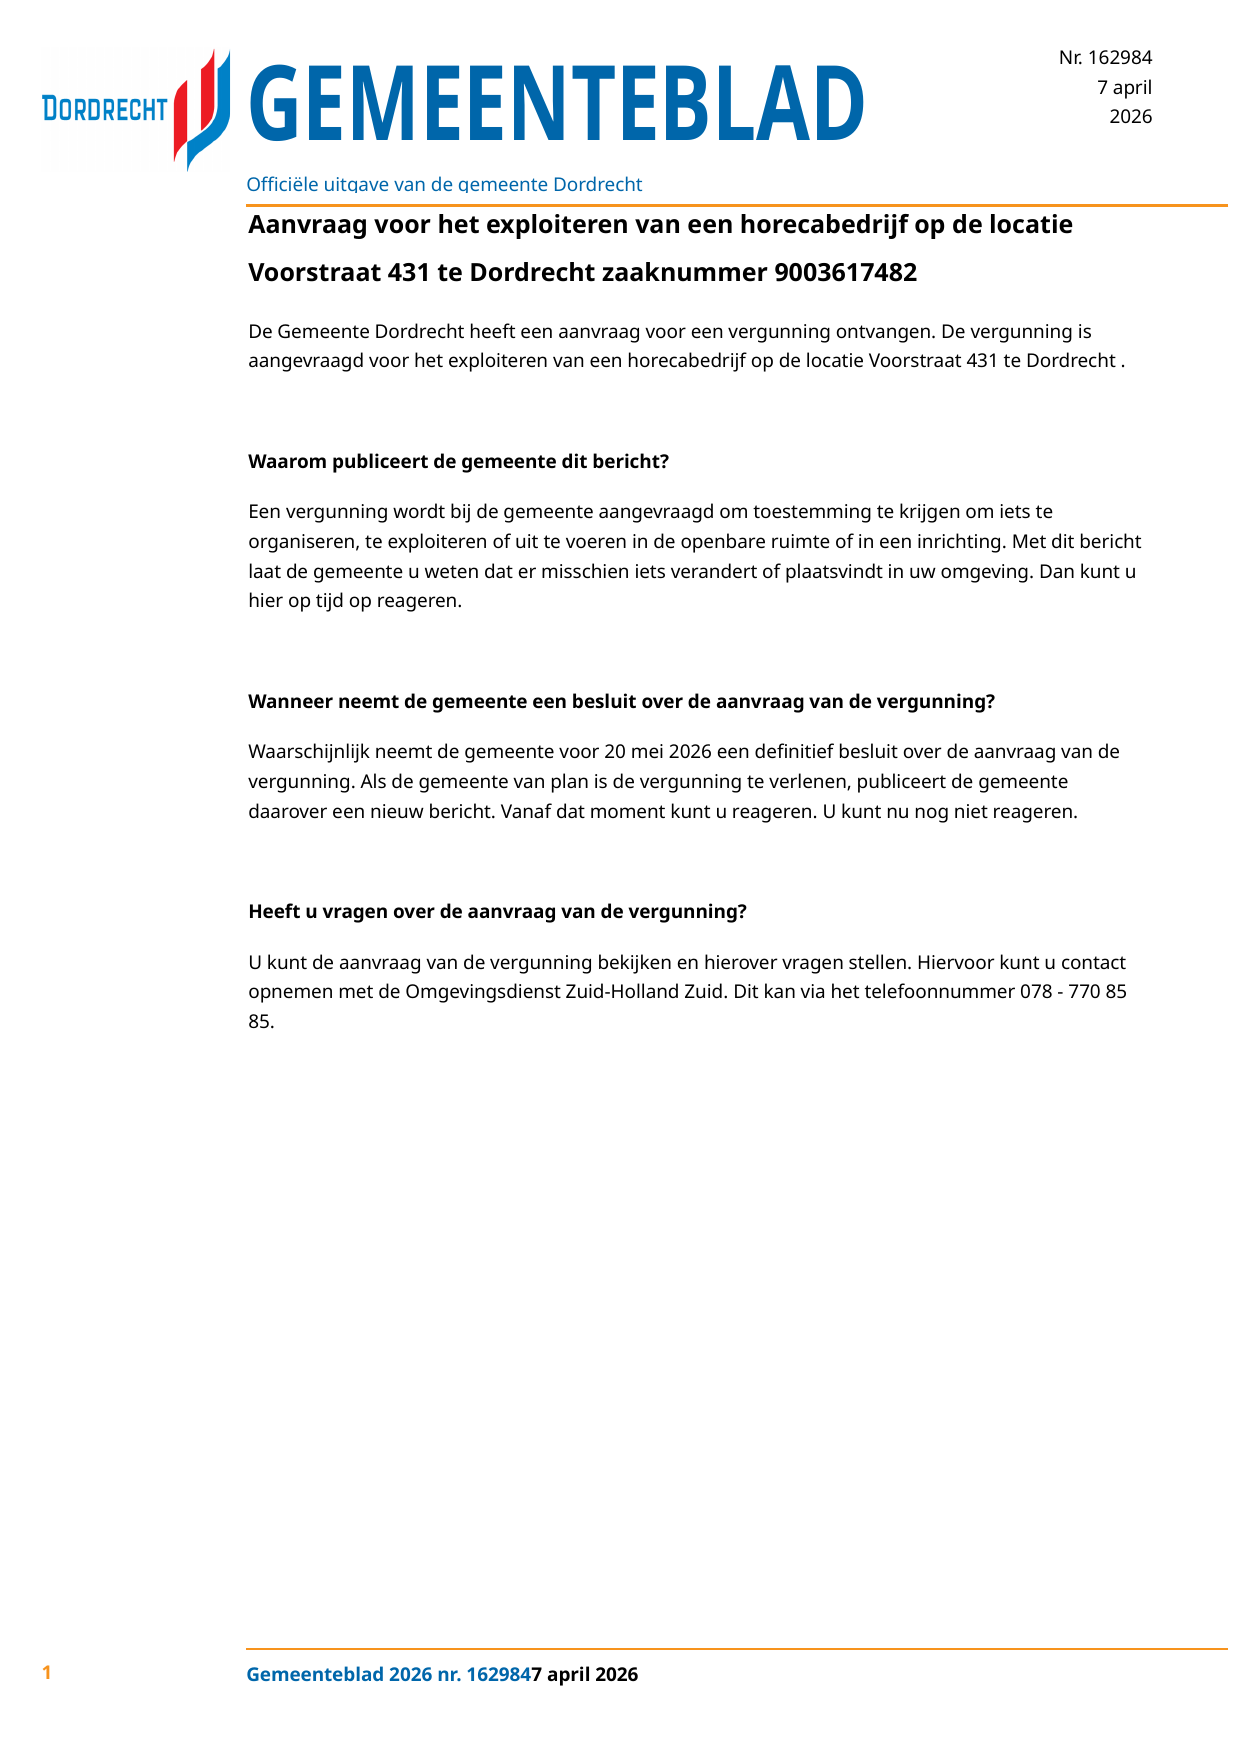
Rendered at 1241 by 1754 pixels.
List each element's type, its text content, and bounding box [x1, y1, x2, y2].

text Heeft u vragen over de aanvraag van de vergunning? [248, 899, 1152, 924]
text Een vergunning wordt bij de gemeente aangevraagd om toestemming te krijgen om iets te organiseren, te exploiteren of uit te voeren in de openbare ruimte of in een inrichting. Met dit bericht laat de gemeente u weten dat er misschien iets verandert of plaatsvindt in uw omgeving. Dan kunt u hier op tijd op reageren. [248, 499, 1152, 613]
text Waarom publiceert de gemeente dit bericht? [248, 448, 1152, 474]
text Waarschijnlijk neemt de gemeente voor 20 mei 2026 een definitief besluit over de aanvraag van de vergunning. Als de gemeente van plan is de vergunning te verlenen, publiceert de gemeente daarover een nieuw bericht. Vanaf dat moment kunt u reageren. U kunt nu nog niet reageren. [248, 739, 1152, 824]
text Wanneer neemt de gemeente een besluit over de aanvraag van de vergunning? [248, 688, 1152, 714]
text De Gemeente Dordrecht heeft een aanvraag voor een vergunning ontvangen. De vergunning is aangevraagd voor het exploiteren van een horecabedrijf op de locatie Voorstraat 431 te Dordrecht . [248, 318, 1152, 373]
text U kunt de aanvraag van de vergunning bekijken en hierover vragen stellen. Hiervoor kunt u contact opnemen met de Omgevingsdienst Zuid-Holland Zuid. Dit kan via het telefoonnummer 078 - 770 85 85. [248, 949, 1152, 1034]
text Aanvraag voor het exploiteren van een horecabedrijf op de locatie Voorstraat 431 te Dordrecht zaaknummer 9003617482 [248, 207, 1152, 288]
picture [41, 47, 231, 172]
